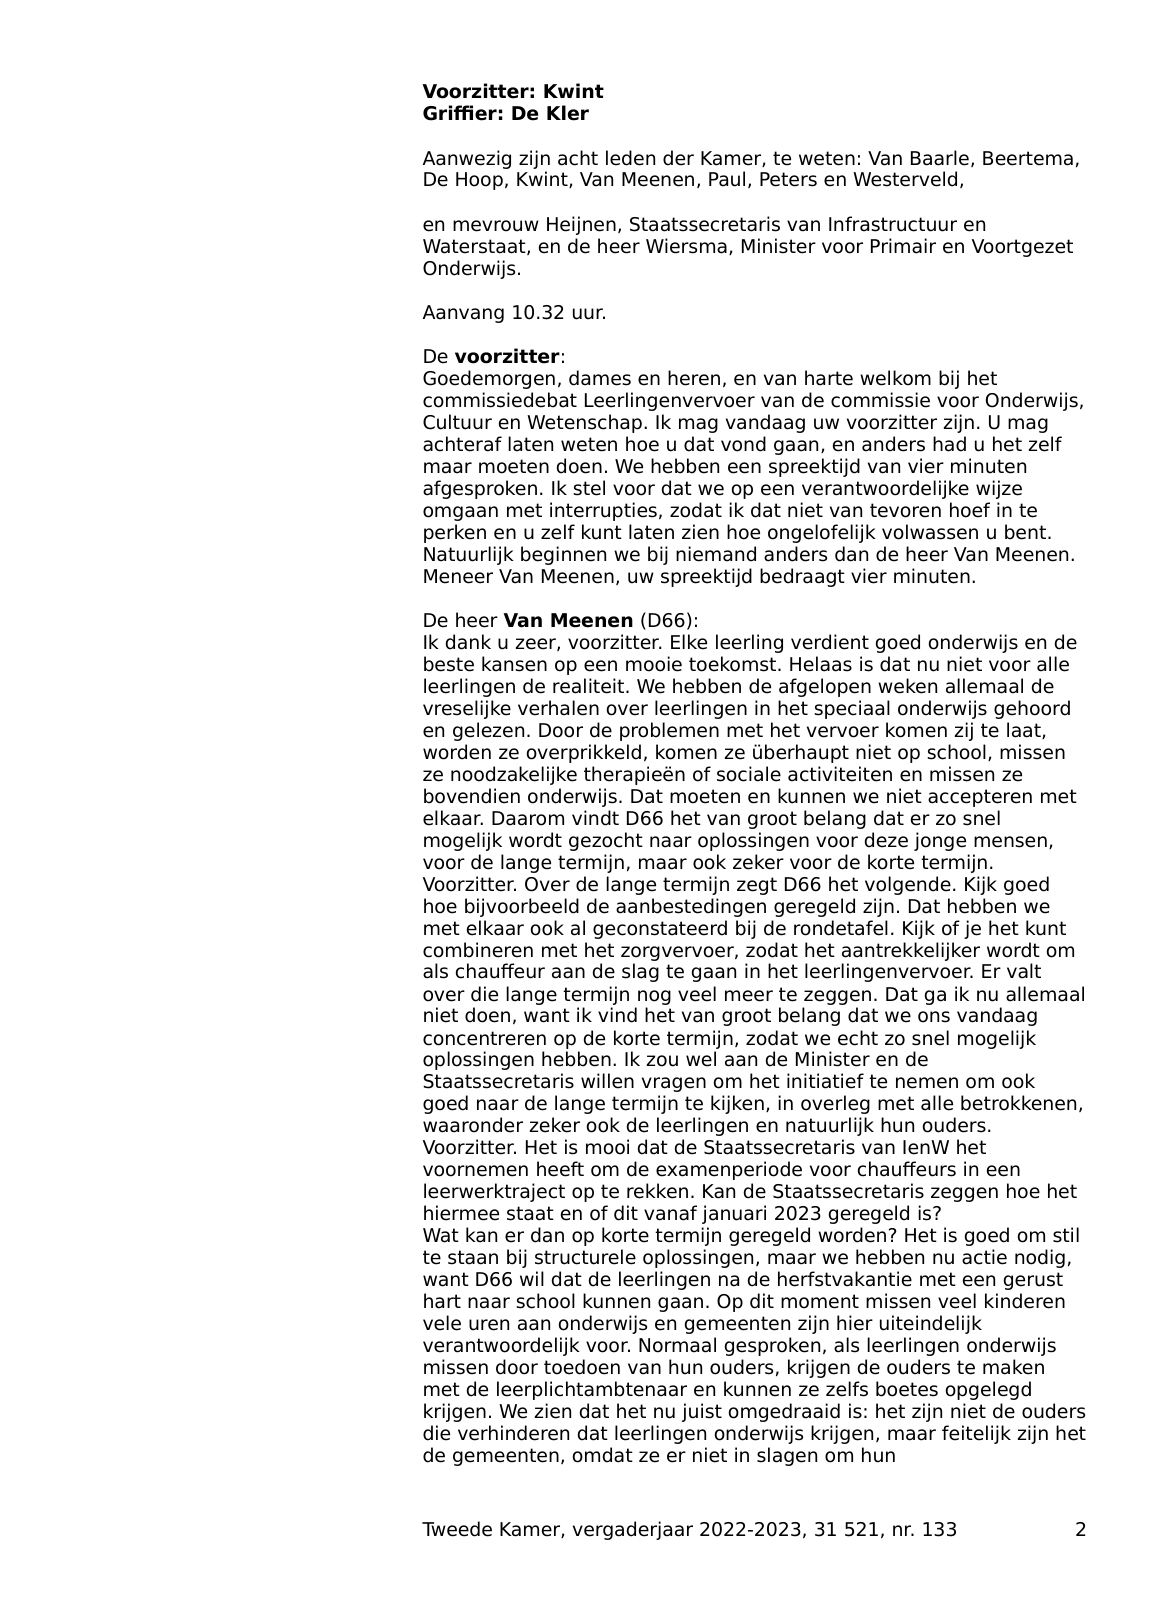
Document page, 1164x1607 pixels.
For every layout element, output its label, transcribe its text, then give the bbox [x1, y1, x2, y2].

text Voorzitter: Kwint [422, 81, 1087, 103]
text De voorzitter: [422, 346, 1087, 368]
text Voorzitter. Het is mooi dat de Staatssecretaris van IenW het voornemen heeft om de examenperiode voor chauffeurs in een leerwerktraject op te rekken. Kan de Staatssecretaris zeggen hoe het hiermee staat en of dit vanaf januari 2023 geregeld is? [422, 1137, 1087, 1225]
text Goedemorgen, dames en heren, en van harte welkom bij het commissiedebat Leerlingenvervoer van de commissie voor Onderwijs, Cultuur en Wetenschap. Ik mag vandaag uw voorzitter zijn. U mag achteraf laten weten hoe u dat vond gaan, en anders had u het zelf maar moeten doen. We hebben een spreektijd van vier minuten afgesproken. Ik stel voor dat we op een verantwoordelijke wijze omgaan met interrupties, zodat ik dat niet van tevoren hoef in te perken en u zelf kunt laten zien hoe ongelofelijk volwassen u bent. [422, 368, 1087, 544]
text De heer Van Meenen (D66): [422, 610, 1087, 632]
text Wat kan er dan op korte termijn geregeld worden? Het is goed om stil te staan bij structurele oplossingen, maar we hebben nu actie nodig, want D66 wil dat de leerlingen na de herfstvakantie met een gerust hart naar school kunnen gaan. Op dit moment missen veel kinderen vele uren aan onderwijs en gemeenten zijn hier uiteindelijk verantwoordelijk voor. Normaal gesproken, als leerlingen onderwijs missen door toedoen van hun ouders, krijgen de ouders te maken met de leerplichtambtenaar en kunnen ze zelfs boetes opgelegd krijgen. We zien dat het nu juist omgedraaid is: het zijn niet de ouders die verhinderen dat leerlingen onderwijs krijgen, maar feitelijk zijn het de gemeenten, omdat ze er niet in slagen om hun [422, 1225, 1087, 1467]
text Voorzitter. Over de lange termijn zegt D66 het volgende. Kijk goed hoe bijvoorbeeld de aanbestedingen geregeld zijn. Dat hebben we met elkaar ook al geconstateerd bij de rondetafel. Kijk of je het kunt combineren met het zorgvervoer, zodat het aantrekkelijker wordt om als chauffeur aan de slag te gaan in het leerlingenvervoer. Er valt over die lange termijn nog veel meer te zeggen. Dat ga ik nu allemaal niet doen, want ik vind het van groot belang dat we ons vandaag concentreren op de korte termijn, zodat we echt zo snel mogelijk oplossingen hebben. Ik zou wel aan de Minister en de Staatssecretaris willen vragen om het initiatief te nemen om ook goed naar de lange termijn te kijken, in overleg met alle betrokkenen, waaronder zeker ook de leerlingen en natuurlijk hun ouders. [422, 873, 1087, 1137]
text Ik dank u zeer, voorzitter. Elke leerling verdient goed onderwijs en de beste kansen op een mooie toekomst. Helaas is dat nu niet voor alle leerlingen de realiteit. We hebben de afgelopen weken allemaal de vreselijke verhalen over leerlingen in het speciaal onderwijs gehoord en gelezen. Door de problemen met het vervoer komen zij te laat, worden ze overprikkeld, komen ze überhaupt niet op school, missen ze noodzakelijke therapieën of sociale activiteiten en missen ze bovendien onderwijs. Dat moeten en kunnen we niet accepteren met elkaar. Daarom vindt D66 het van groot belang dat er zo snel mogelijk wordt gezocht naar oplossingen voor deze jonge mensen, voor de lange termijn, maar ook zeker voor de korte termijn. [422, 632, 1087, 873]
text Aanvang 10.32 uur. [422, 302, 1087, 324]
text en mevrouw Heijnen, Staatssecretaris van Infrastructuur en Waterstaat, en de heer Wiersma, Minister voor Primair en Voortgezet Onderwijs. [422, 213, 1087, 279]
text Griffier: De Kler [422, 103, 1087, 125]
text Aanwezig zijn acht leden der Kamer, te weten: Van Baarle, Beertema, De Hoop, Kwint, Van Meenen, Paul, Peters en Westerveld, [422, 147, 1087, 191]
text Natuurlijk beginnen we bij niemand anders dan de heer Van Meenen. Meneer Van Meenen, uw spreektijd bedraagt vier minuten. [422, 544, 1087, 588]
